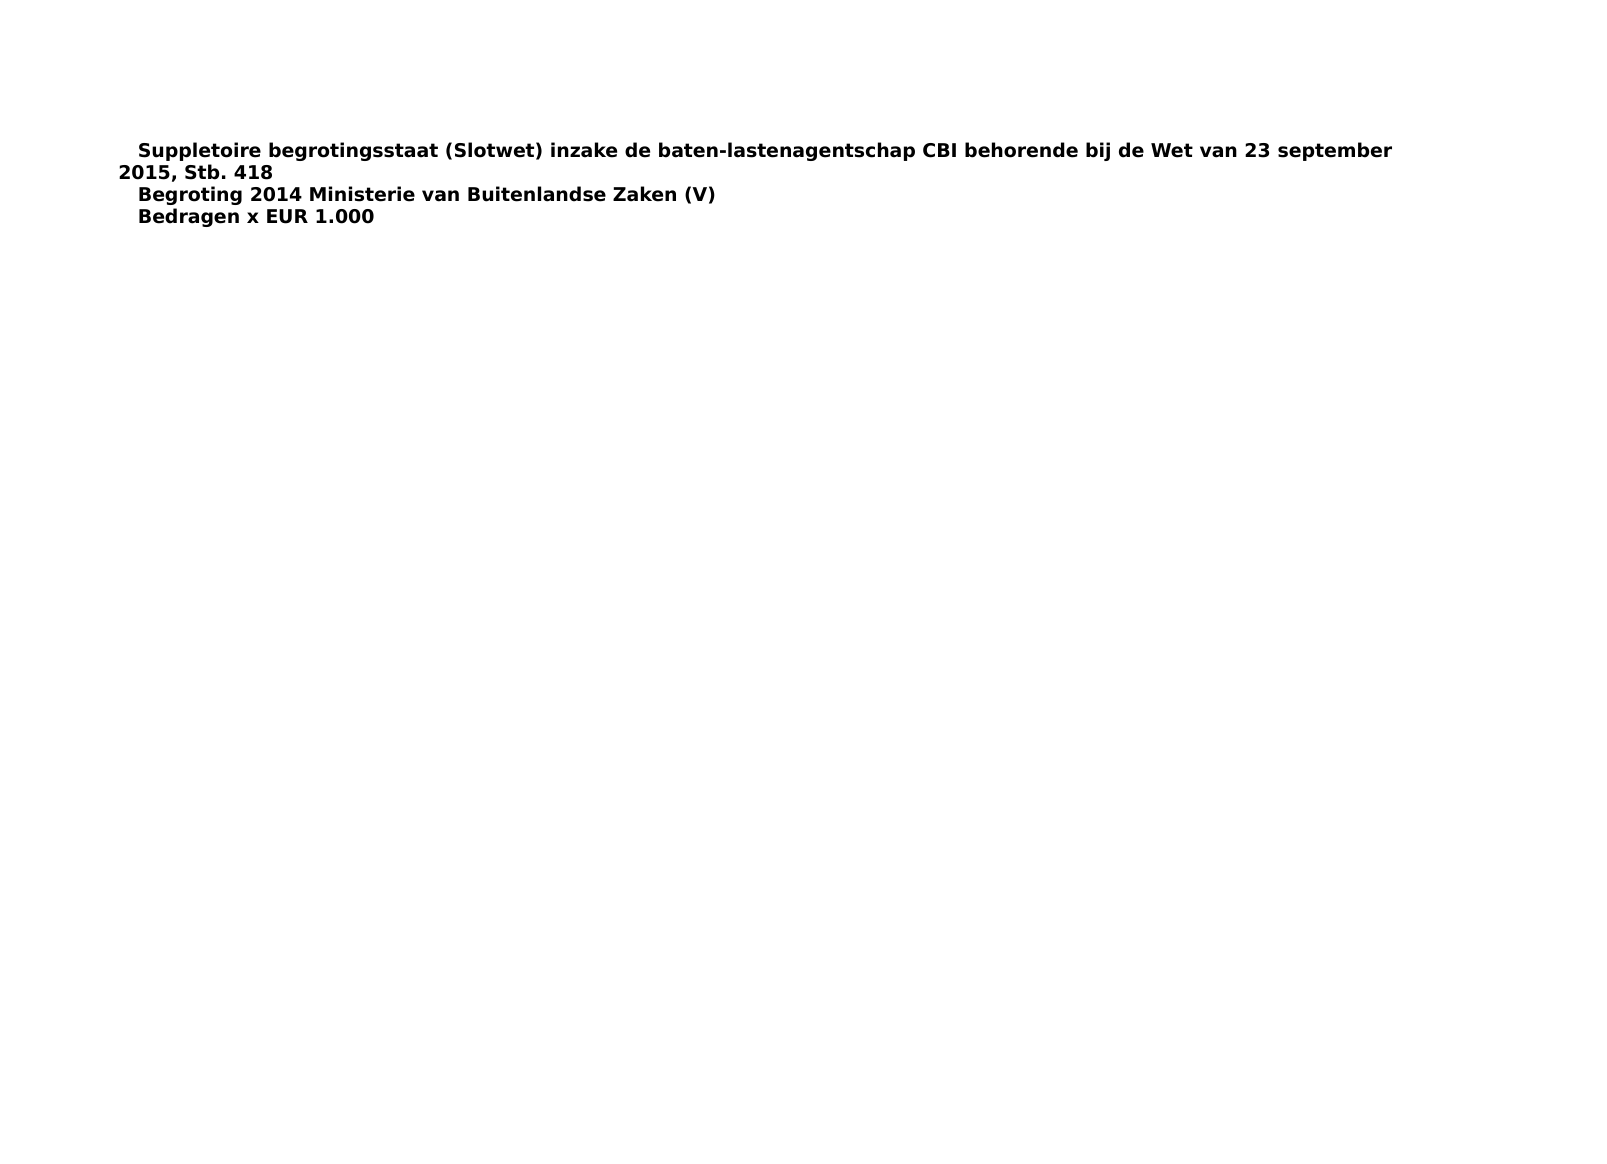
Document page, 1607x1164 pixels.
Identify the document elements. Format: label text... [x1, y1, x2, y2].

text Suppletoire begrotingsstaat (Slotwet) inzake de baten-lastenagentschap CBI behorende bij de Wet van 23 september 2015, Stb. 418 [118, 140, 1488, 184]
text Begroting 2014 Ministerie van Buitenlandse Zaken (V) [118, 184, 1488, 206]
text Bedragen x EUR 1.000 [118, 206, 1488, 228]
